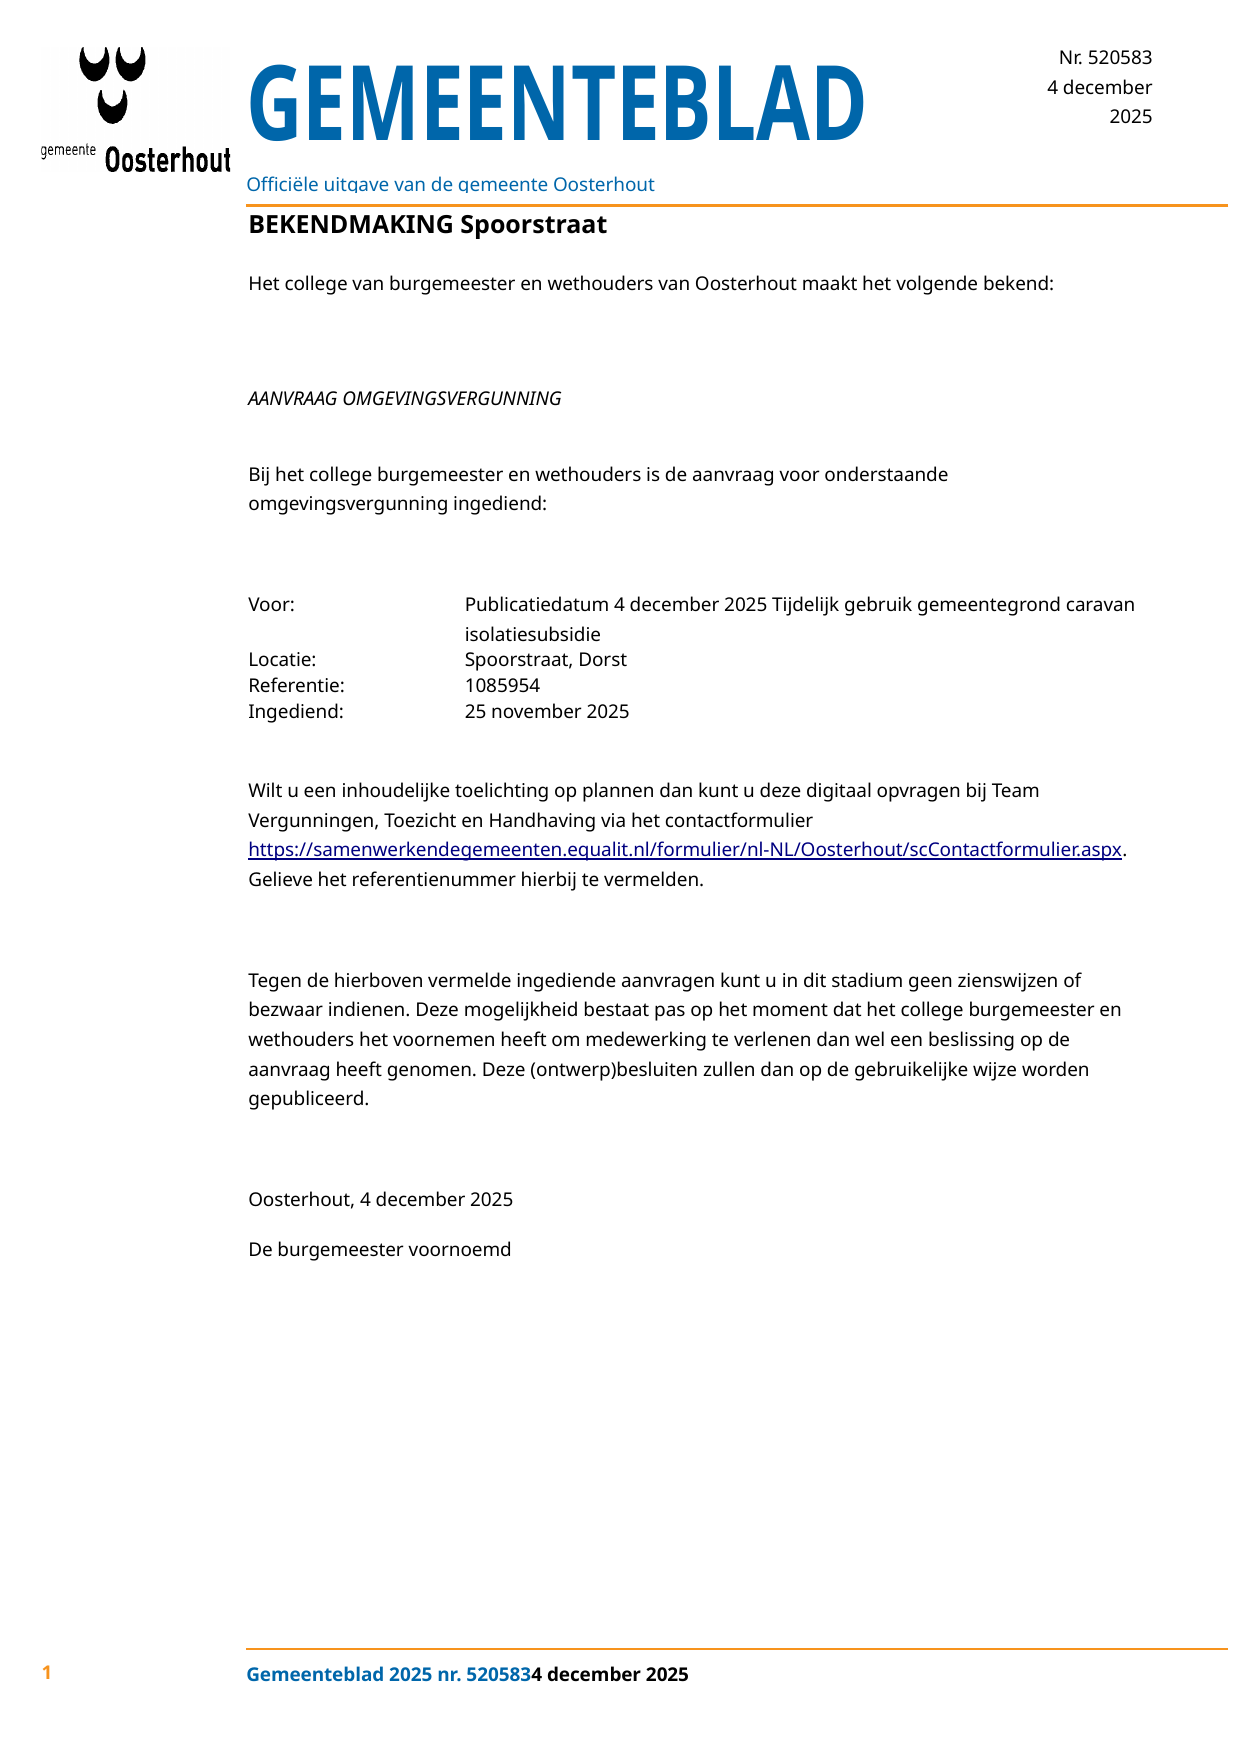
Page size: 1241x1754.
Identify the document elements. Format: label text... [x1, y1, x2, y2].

text BEKENDMAKING Spoorstraat [248, 207, 1152, 241]
table_cell Locatie: [248, 647, 464, 672]
text AANVRAAG OMGEVINGSVERGUNNING [248, 385, 1152, 410]
text Het college van burgemeester en wethouders van Oosterhout maakt het volgende bekend: [248, 270, 1152, 296]
table_cell 25 november 2025 [465, 698, 1152, 724]
table_cell Ingediend: [248, 698, 464, 724]
table_header Publicatiedatum 4 december 2025 Tijdelijk gebruik gemeentegrond caravan isolatiesubsidie [465, 591, 1152, 647]
picture [41, 47, 231, 172]
text Bij het college burgemeester en wethouders is de aanvraag voor onderstaande omgevingsvergunning ingediend: [248, 461, 1152, 516]
table_cell 1085954 [465, 673, 1152, 698]
text Wilt u een inhoudelijke toelichting op plannen dan kunt u deze digitaal opvragen bij Team Vergunningen, Toezicht en Handhaving via het contactformulier https://samenwerkendegemeenten.equalit.nl/formulier/nl-NL/Oosterhout/scContactformulier.aspx. Gelieve het referentienummer hierbij te vermelden. [248, 777, 1152, 892]
text De burgemeester voornoemd [248, 1237, 1152, 1262]
table_cell Spoorstraat, Dorst [465, 647, 1152, 672]
text Tegen de hierboven vermelde ingediende aanvragen kunt u in dit stadium geen zienswijzen of bezwaar indienen. Deze mogelijkheid bestaat pas op het moment dat het college burgemeester en wethouders het voornemen heeft om medewerking te verlenen dan wel een beslissing op de aanvraag heeft genomen. Deze (ontwerp)besluiten zullen dan op de gebruikelijke wijze worden gepubliceerd. [248, 967, 1152, 1111]
text Oosterhout, 4 december 2025 [248, 1186, 1152, 1212]
table_header Voor: [248, 591, 464, 647]
table_cell Referentie: [248, 673, 464, 698]
